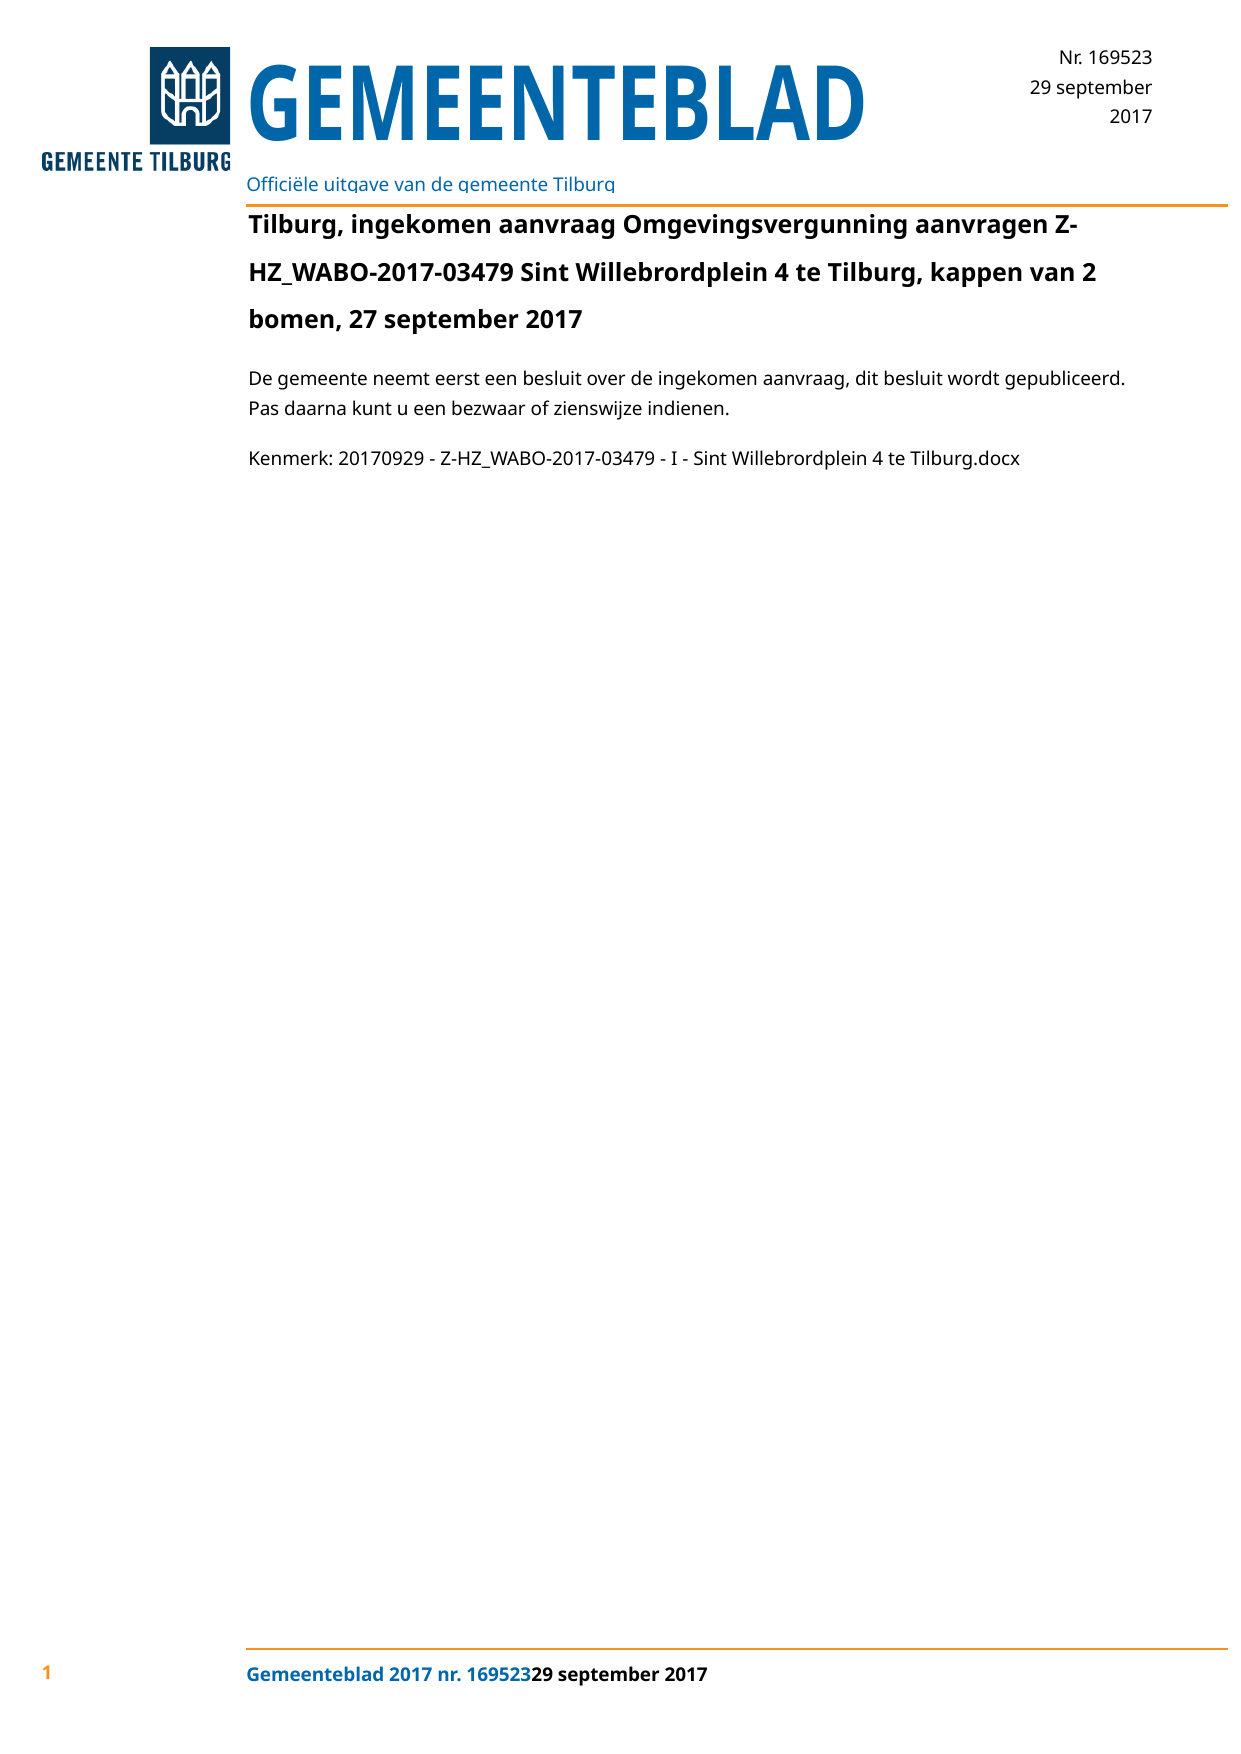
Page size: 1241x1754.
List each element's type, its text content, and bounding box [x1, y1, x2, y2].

picture [41, 47, 231, 172]
text Kenmerk: 20170929 - Z-HZ_WABO-2017-03479 - I - Sint Willebrordplein 4 te Tilburg.docx [248, 446, 1152, 471]
text De gemeente neemt eerst een besluit over de ingekomen aanvraag, dit besluit wordt gepubliceerd. Pas daarna kunt u een bezwaar of zienswijze indienen. [248, 366, 1152, 421]
text Tilburg, ingekomen aanvraag Omgevingsvergunning aanvragen Z-HZ_WABO-2017-03479 Sint Willebrordplein 4 te Tilburg, kappen van 2 bomen, 27 september 2017 [248, 207, 1152, 336]
